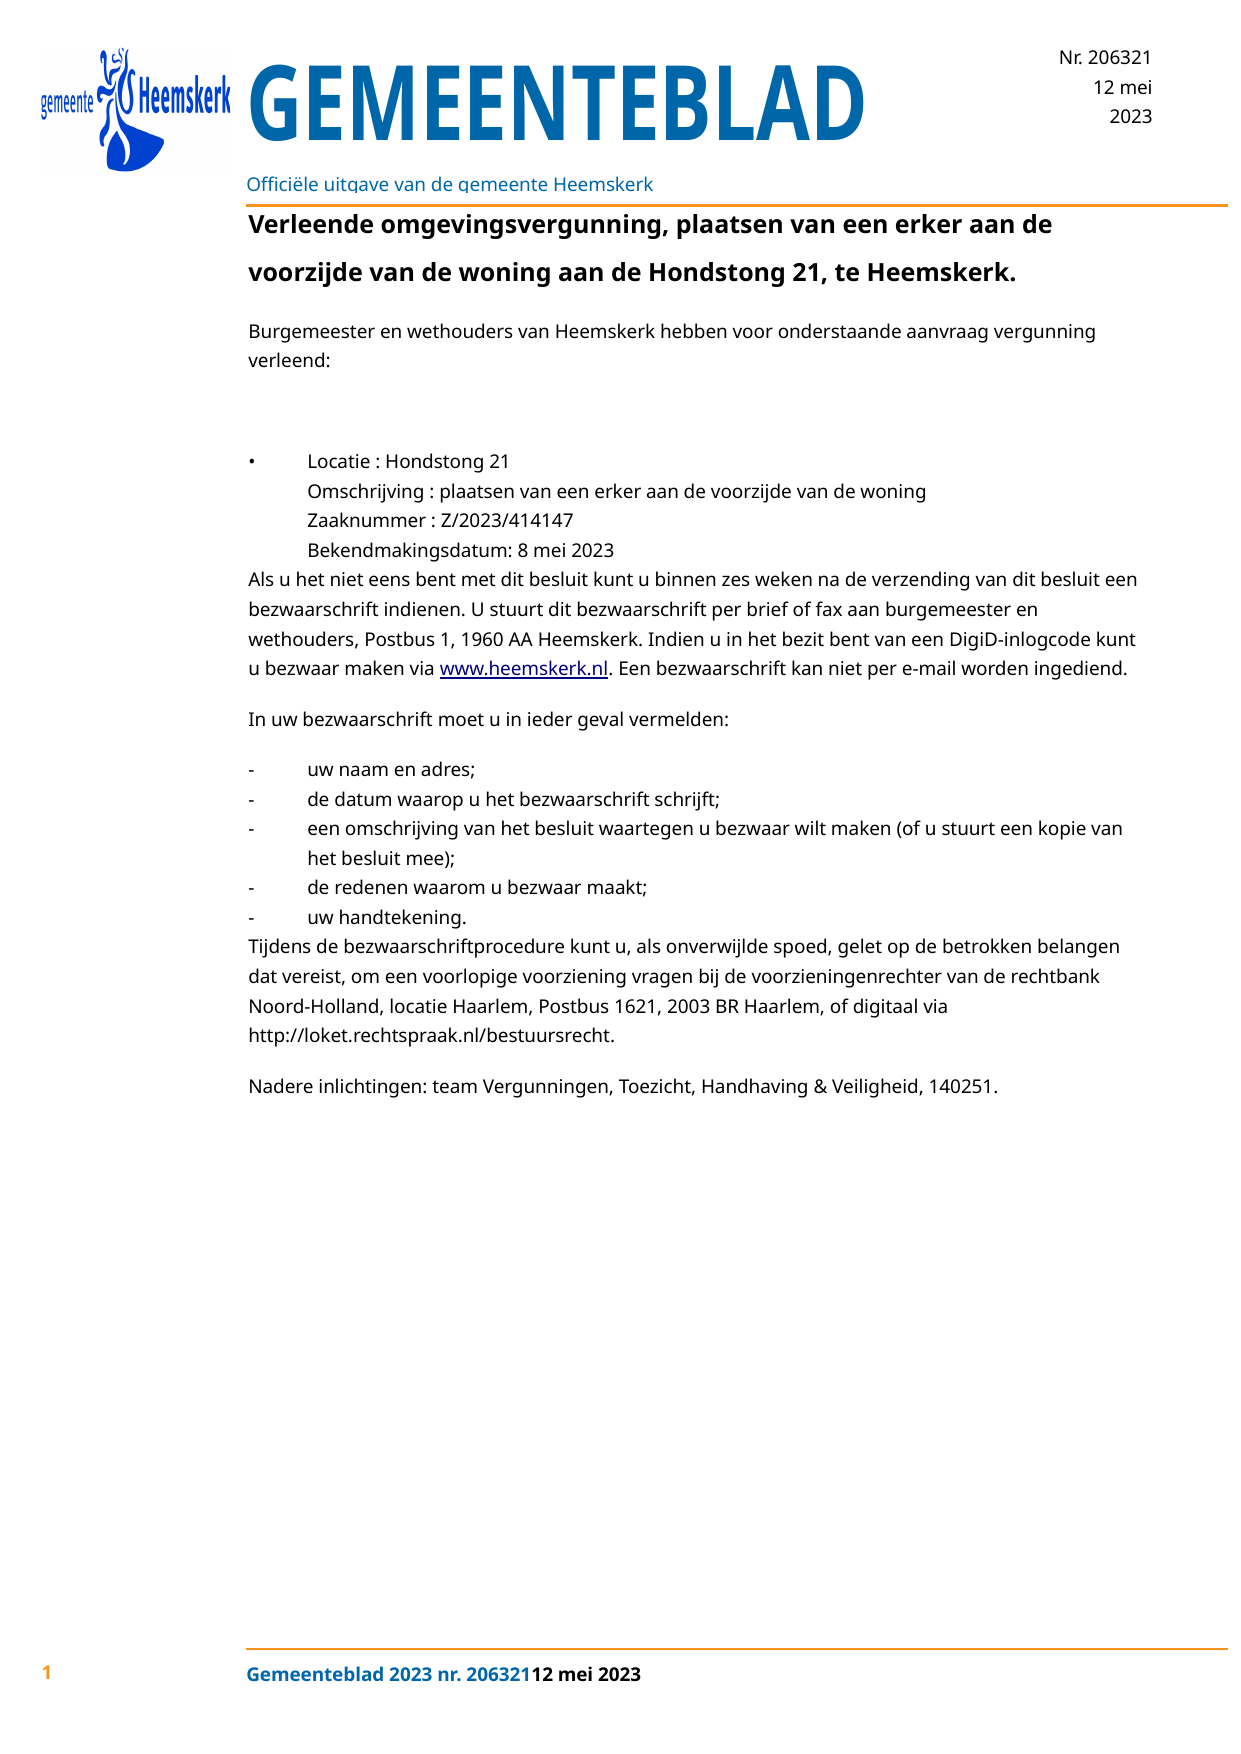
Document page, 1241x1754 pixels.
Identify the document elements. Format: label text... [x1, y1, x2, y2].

list Bekendmakingsdatum: 8 mei 2023 [248, 537, 1152, 563]
text Nadere inlichtingen: team Vergunningen, Toezicht, Handhaving & Veiligheid, 140251. [248, 1073, 1152, 1099]
text Burgemeester en wethouders van Heemskerk hebben voor onderstaande aanvraag vergunning verleend: [248, 318, 1152, 373]
list de redenen waarom u bezwaar maakt; [248, 874, 1152, 900]
list uw handtekening. [248, 904, 1152, 930]
list de datum waarop u het bezwaarschrift schrijft; [248, 786, 1152, 812]
list een omschrijving van het besluit waartegen u bezwaar wilt maken (of u stuurt een kopie van het besluit mee); [248, 815, 1152, 871]
text Verleende omgevingsvergunning, plaatsen van een erker aan de voorzijde van de woning aan de Hondstong 21, te Heemskerk. [248, 207, 1152, 288]
text Tijdens de bezwaarschriftprocedure kunt u, als onverwijlde spoed, gelet op de betrokken belangen dat vereist, om een voorlopige voorziening vragen bij de voorzieningenrechter van de rechtbank Noord-Holland, locatie Haarlem, Postbus 1621, 2003 BR Haarlem, of digitaal via http://loket.rechtspraak.nl/bestuursrecht. [248, 934, 1152, 1048]
list Locatie : Hondstong 21 [248, 448, 1152, 474]
picture [41, 47, 231, 172]
text Als u het niet eens bent met dit besluit kunt u binnen zes weken na de verzending van dit besluit een bezwaarschrift indienen. U stuurt dit bezwaarschrift per brief of fax aan burgemeester en wethouders, Postbus 1, 1960 AA Heemskerk. Indien u in het bezit bent van een DigiD-inlogcode kunt u bezwaar maken via www.heemskerk.nl. Een bezwaarschrift kan niet per e-mail worden ingediend. [248, 567, 1152, 681]
list Omschrijving : plaatsen van een erker aan de voorzijde van de woning [248, 478, 1152, 504]
list uw naam en adres; [248, 756, 1152, 782]
list Zaaknummer : Z/2023/414147 [248, 507, 1152, 533]
text In uw bezwaarschrift moet u in ieder geval vermelden: [248, 706, 1152, 732]
